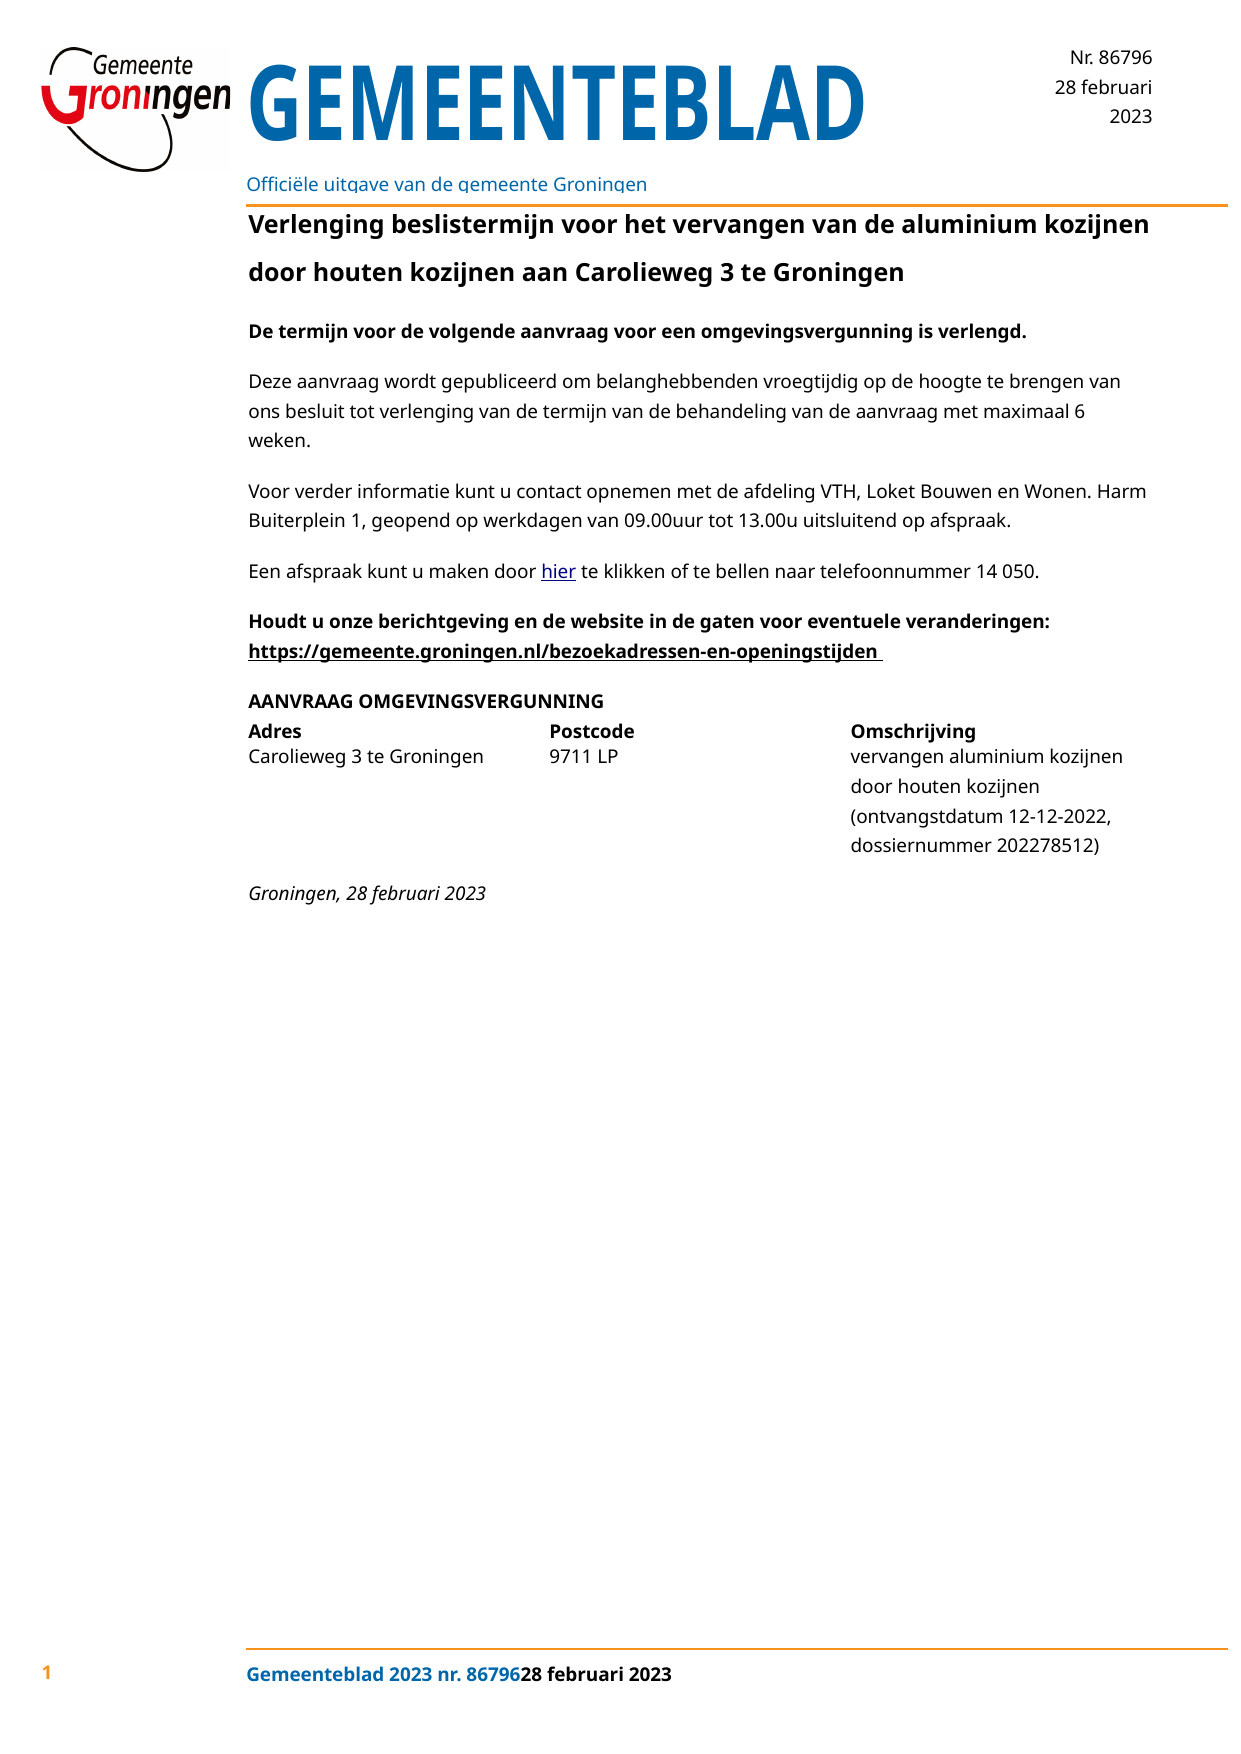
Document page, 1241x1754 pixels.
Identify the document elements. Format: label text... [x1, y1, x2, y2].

table_header Postcode [549, 718, 850, 744]
text AANVRAAG OMGEVINGSVERGUNNING [248, 688, 1152, 714]
text Houdt u onze berichtgeving en de website in de gaten voor eventuele veranderingen: https://gemeente.groningen.nl/bezoekadressen-en-openingstijden [248, 608, 1152, 664]
table_cell vervangen aluminium kozijnen door houten kozijnen (ontvangstdatum 12-12-2022, dossiernummer 202278512) [850, 744, 1152, 858]
table_cell 9711 LP [549, 744, 850, 858]
table_header Adres [248, 718, 549, 744]
text Voor verder informatie kunt u contact opnemen met de afdeling VTH, Loket Bouwen en Wonen. Harm Buiterplein 1, geopend op werkdagen van 09.00uur tot 13.00u uitsluitend op afspraak. [248, 478, 1152, 533]
picture [41, 47, 231, 172]
text Een afspraak kunt u maken door hier te klikken of te bellen naar telefoonnummer 14 050. [248, 558, 1152, 584]
text De termijn voor de volgende aanvraag voor een omgevingsvergunning is verlengd. [248, 318, 1152, 344]
text Verlenging beslistermijn voor het vervangen van de aluminium kozijnen door houten kozijnen aan Carolieweg 3 te Groningen [248, 207, 1152, 288]
table_header Omschrijving [850, 718, 1152, 744]
text Groningen, 28 februari 2023 [248, 880, 1152, 905]
table_cell Carolieweg 3 te Groningen [248, 744, 549, 858]
text Deze aanvraag wordt gepubliceerd om belanghebbenden vroegtijdig op de hoogte te brengen van ons besluit tot verlenging van de termijn van de behandeling van de aanvraag met maximaal 6 weken. [248, 368, 1152, 453]
